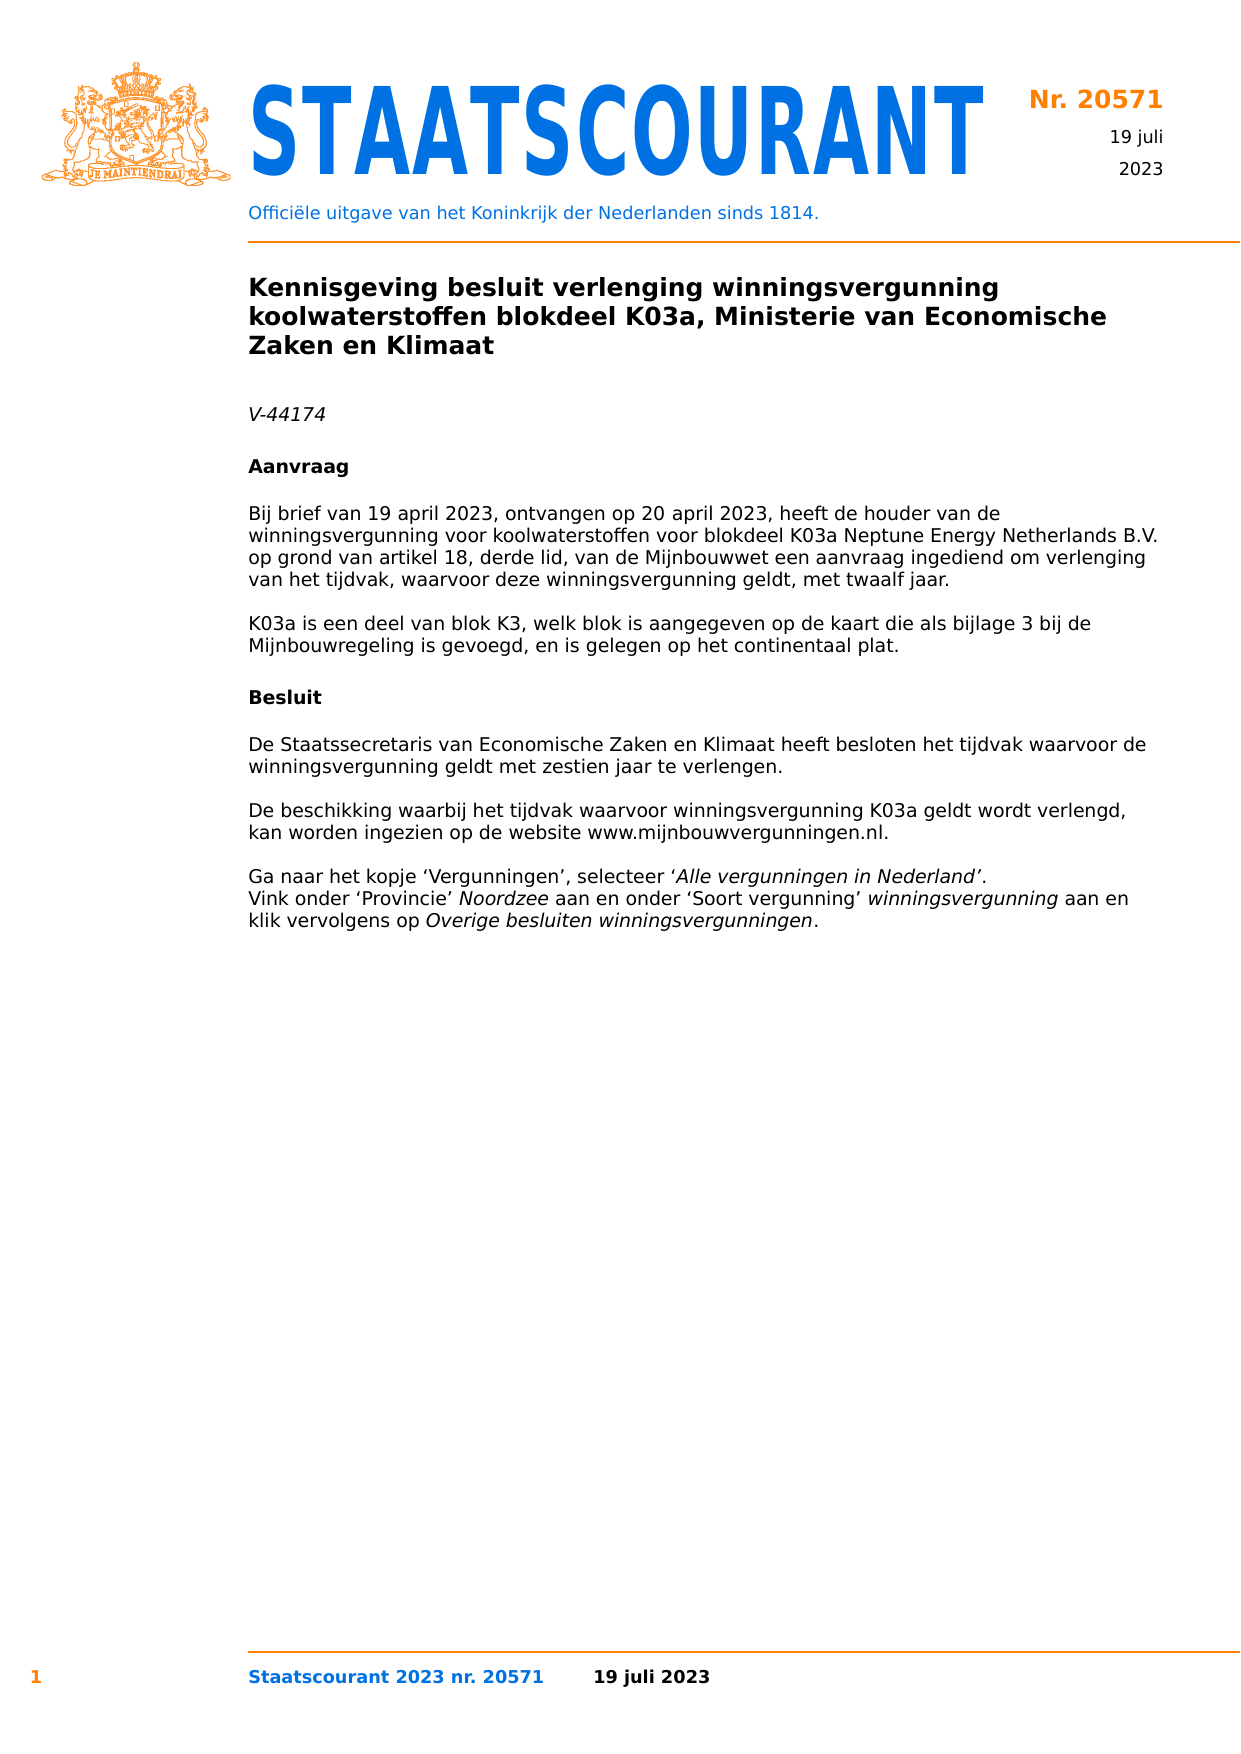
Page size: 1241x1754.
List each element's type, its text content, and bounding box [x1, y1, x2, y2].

text Vink onder ‘Provincie’ Noordzee aan en onder ‘Soort vergunning’ winningsvergunning aan en klik vervolgens op Overige besluiten winningsvergunningen. [248, 888, 1163, 932]
table_cell Officiële uitgave van het Koninkrijk der Nederlanden sinds 1814. [248, 203, 1240, 241]
text De beschikking waarbij het tijdvak waarvoor winningsvergunning K03a geldt wordt verlengd, kan worden ingezien op de website www.mijnbouwvergunningen.nl. [248, 800, 1163, 844]
subtitle Kennisgeving besluit verlenging winningsvergunning koolwaterstoffen blokdeel K03a, Ministerie van Economische Zaken en Klimaat [248, 273, 1163, 361]
picture [41, 62, 231, 186]
subtitle Besluit [248, 687, 1163, 709]
text Ga naar het kopje ‘Vergunningen’, selecteer ‘Alle vergunningen in Nederland’. [248, 866, 1163, 888]
text K03a is een deel van blok K3, welk blok is aangegeven op de kaart die als bijlage 3 bij de Mijnbouwregeling is gevoegd, en is gelegen op het continentaal plat. [248, 613, 1163, 657]
table_cell 19 juli [998, 121, 1240, 153]
text V-44174 [248, 404, 1163, 426]
text Bij brief van 19 april 2023, ontvangen op 20 april 2023, heeft de houder van de winningsvergunning voor koolwaterstoffen voor blokdeel K03a Neptune Energy Netherlands B.V. op grond van artikel 18, derde lid, van de Mijnbouwwet een aanvraag ingediend om verlenging van het tijdvak, waarvoor deze winningsvergunning geldt, met twaalf jaar. [248, 503, 1163, 591]
table_cell 2023 [998, 153, 1240, 203]
table_header STAATSCOURANT [248, 62, 998, 203]
subtitle Aanvraag [248, 456, 1163, 478]
table_header [25, 62, 248, 241]
table_header Nr. 20571 [998, 62, 1240, 121]
text De Staatssecretaris van Economische Zaken en Klimaat heeft besloten het tijdvak waarvoor de winningsvergunning geldt met zestien jaar te verlengen. [248, 734, 1163, 778]
